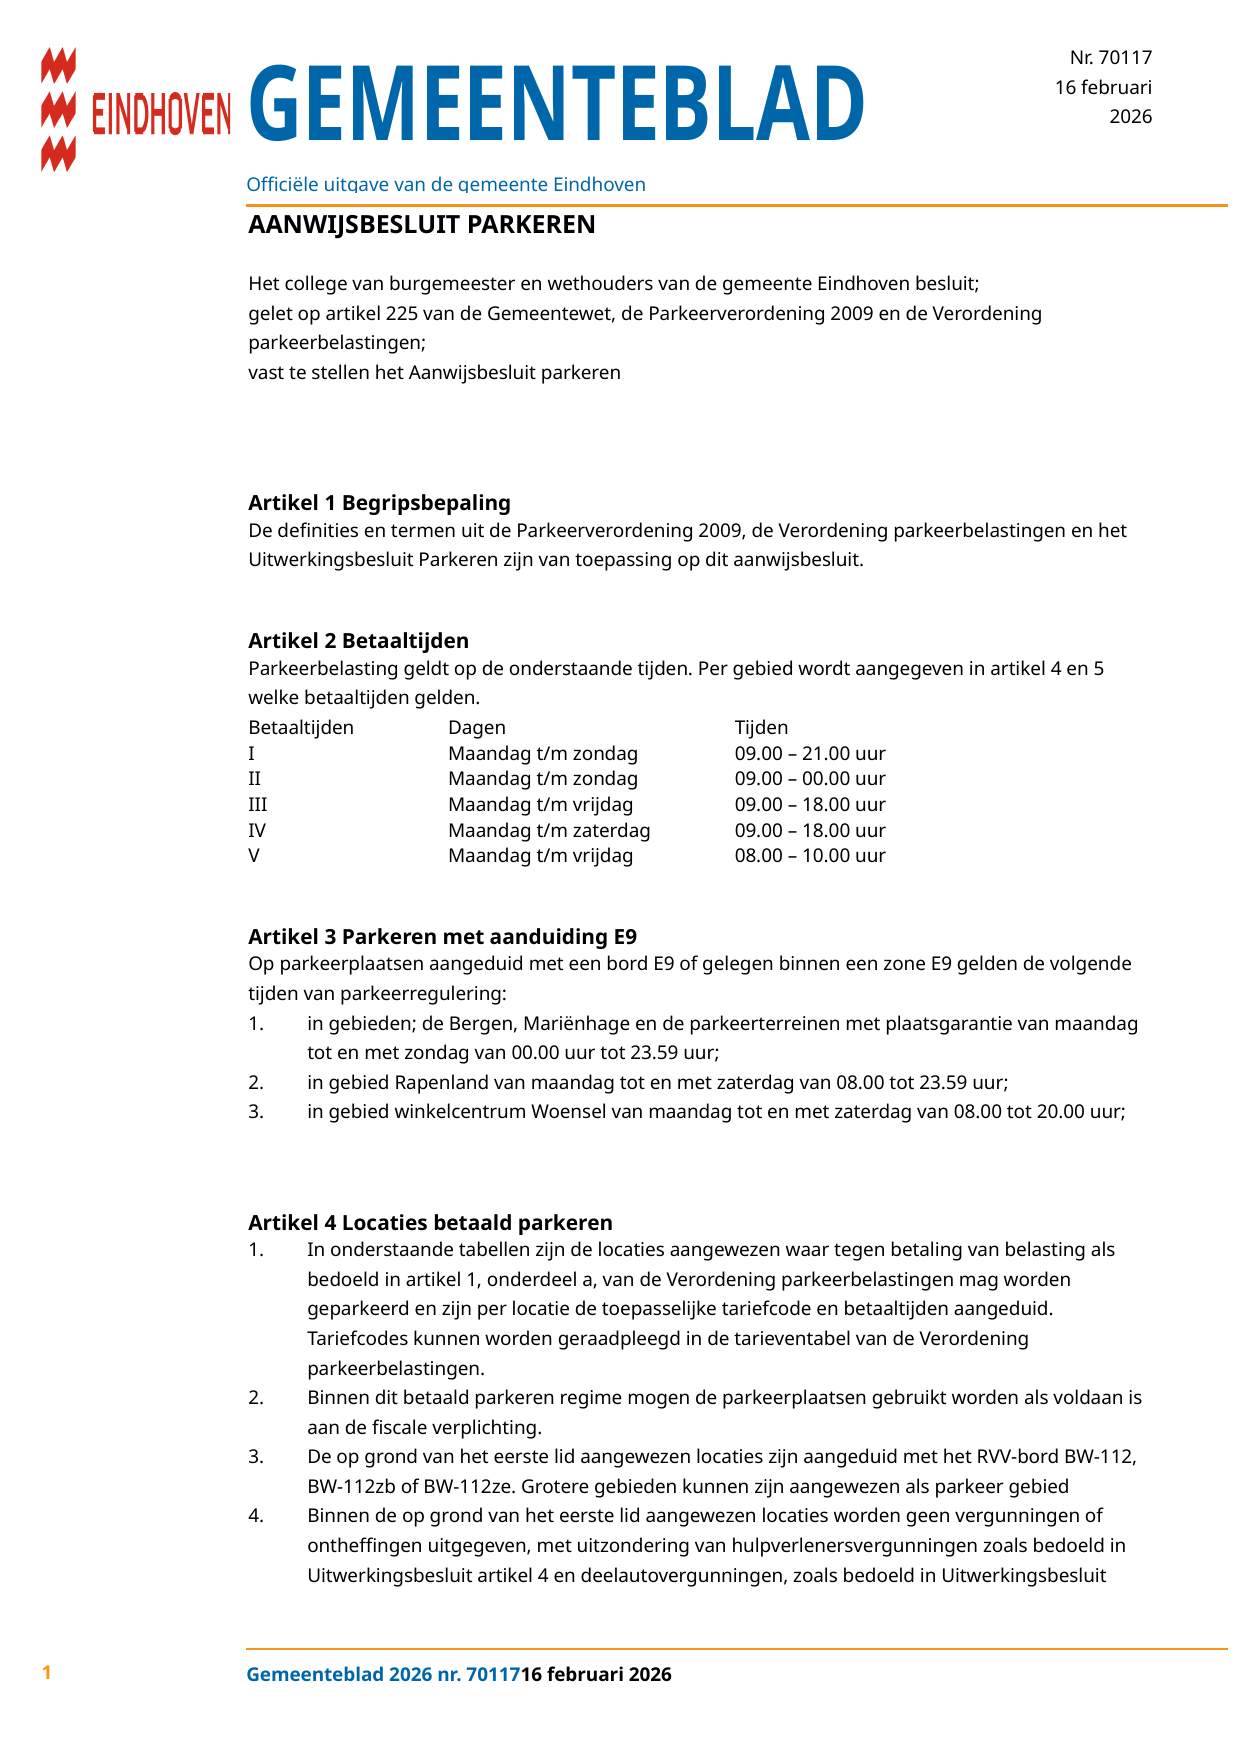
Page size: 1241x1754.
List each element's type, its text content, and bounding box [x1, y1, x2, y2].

list Binnen de op grond van het eerste lid aangewezen locaties worden geen vergunningen of ontheffingen uitgegeven, met uitzondering van hulpverlenersvergunningen zoals bedoeld in Uitwerkingsbesluit artikel 4 en deelautovergunningen, zoals bedoeld in Uitwerkingsbesluit [248, 1503, 1152, 1588]
text Artikel 2 Betaaltijden [248, 626, 1152, 655]
table_cell Maandag t/m zaterdag [448, 817, 734, 843]
picture [41, 47, 231, 172]
table_header Tijden [735, 714, 1152, 740]
text gelet op artikel 225 van de Gemeentewet, de Parkeerverordening 2009 en de Verordening parkeerbelastingen; [248, 300, 1152, 355]
text Artikel 4 Locaties betaald parkeren [248, 1208, 1152, 1236]
table_cell IV [248, 817, 448, 843]
table_cell 09.00 – 00.00 uur [735, 766, 1152, 791]
text Artikel 3 Parkeren met aanduiding E9 [248, 922, 1152, 951]
table_cell III [248, 791, 448, 817]
table_cell Maandag t/m zondag [448, 740, 734, 766]
text AANWIJSBESLUIT PARKEREN [248, 207, 1152, 241]
table_cell 09.00 – 21.00 uur [735, 740, 1152, 766]
list Binnen dit betaald parkeren regime mogen de parkeerplaatsen gebruikt worden als voldaan is aan de fiscale verplichting. [248, 1384, 1152, 1440]
list In onderstaande tabellen zijn de locaties aangewezen waar tegen betaling van belasting als bedoeld in artikel 1, onderdeel a, van de Verordening parkeerbelastingen mag worden geparkeerd en zijn per locatie de toepasselijke tariefcode en betaaltijden aangeduid. Tariefcodes kunnen worden geraadpleegd in de tarieventabel van de Verordening parkeerbelastingen. [248, 1236, 1152, 1381]
text Artikel 1 Begripsbepaling [248, 488, 1152, 517]
table_cell V [248, 843, 448, 868]
text Op parkeerplaatsen aangeduid met een bord E9 of gelegen binnen een zone E9 gelden de volgende tijden van parkeerregulering: [248, 951, 1152, 1006]
list in gebied Rapenland van maandag tot en met zaterdag van 08.00 tot 23.59 uur; [248, 1069, 1152, 1094]
table_cell 09.00 – 18.00 uur [735, 791, 1152, 817]
text Het college van burgemeester en wethouders van de gemeente Eindhoven besluit; [248, 270, 1152, 296]
list De op grond van het eerste lid aangewezen locaties zijn aangeduid met het RVV-bord BW-112, BW-112zb of BW-112ze. Grotere gebieden kunnen zijn aangewezen als parkeer gebied [248, 1443, 1152, 1499]
list in gebieden; de Bergen, Mariënhage en de parkeerterreinen met plaatsgarantie van maandag tot en met zondag van 00.00 uur tot 23.59 uur; [248, 1010, 1152, 1065]
table_cell Maandag t/m zondag [448, 766, 734, 791]
text Parkeerbelasting geldt op de onderstaande tijden. Per gebied wordt aangegeven in artikel 4 en 5 welke betaaltijden gelden. [248, 655, 1152, 710]
table_header Dagen [448, 714, 734, 740]
text vast te stellen het Aanwijsbesluit parkeren [248, 359, 1152, 385]
text De definities en termen uit de Parkeerverordening 2009, de Verordening parkeerbelastingen en het Uitwerkingsbesluit Parkeren zijn van toepassing op dit aanwijsbesluit. [248, 517, 1152, 572]
list in gebied winkelcentrum Woensel van maandag tot en met zaterdag van 08.00 tot 20.00 uur; [248, 1098, 1152, 1124]
table_cell Maandag t/m vrijdag [448, 791, 734, 817]
table_cell 08.00 – 10.00 uur [735, 843, 1152, 868]
table_cell 09.00 – 18.00 uur [735, 817, 1152, 843]
table_cell II [248, 766, 448, 791]
table_cell Maandag t/m vrijdag [448, 843, 734, 868]
table_header Betaaltijden [248, 714, 448, 740]
table_cell I [248, 740, 448, 766]
